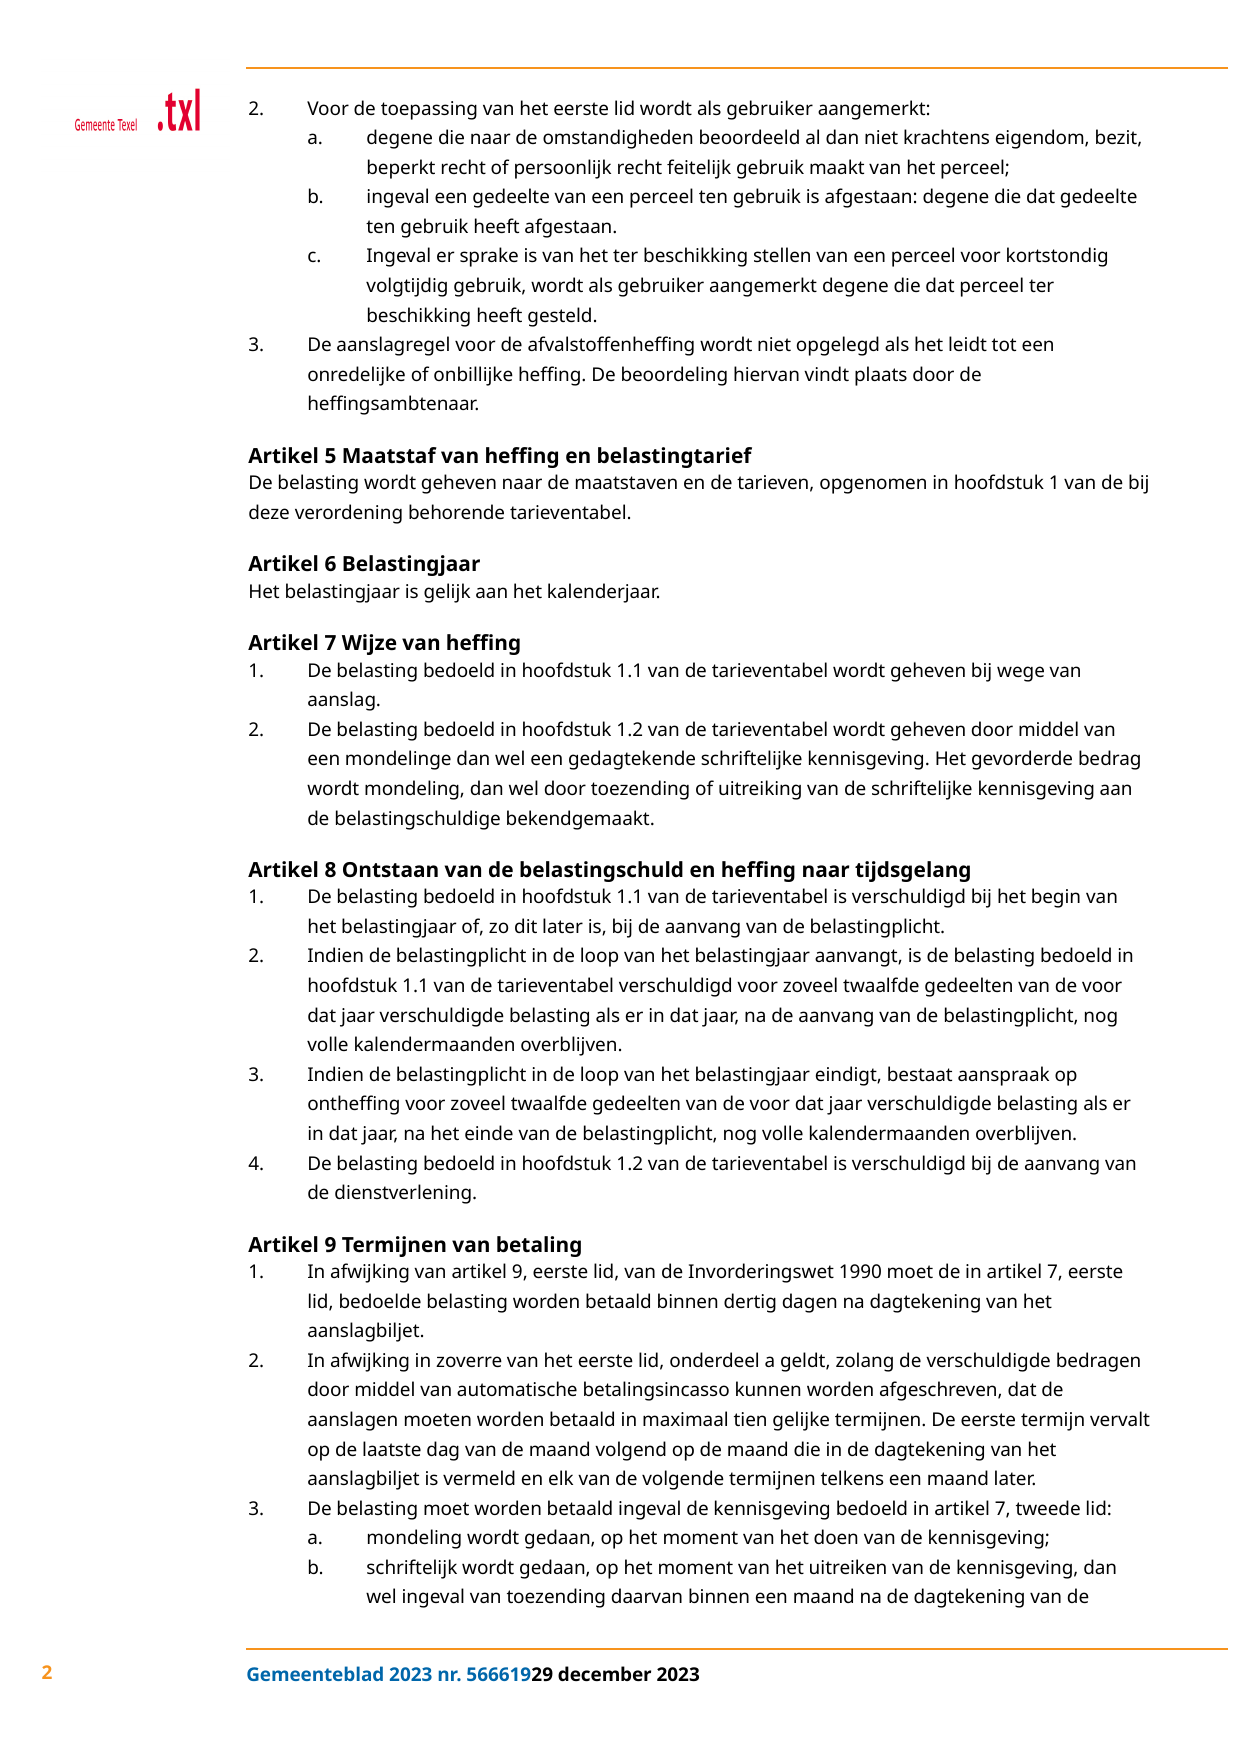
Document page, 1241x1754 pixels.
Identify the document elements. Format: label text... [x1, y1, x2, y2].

list Indien de belastingplicht in de loop van het belastingjaar eindigt, bestaat aanspraak op ontheffing voor zoveel twaalfde gedeelten van de voor dat jaar verschuldigde belasting als er in dat jaar, na het einde van de belastingplicht, nog volle kalendermaanden overblijven. [248, 1061, 1152, 1146]
list ingeval een gedeelte van een perceel ten gebruik is afgestaan: degene die dat gedeelte ten gebruik heeft afgestaan. [307, 183, 1152, 239]
list De belasting bedoeld in hoofdstuk 1.1 van de tarieventabel is verschuldigd bij het begin van het belastingjaar of, zo dit later is, bij de aanvang van de belastingplicht. [248, 883, 1152, 939]
text Artikel 5 Maatstaf van heffing en belastingtarief [248, 441, 1152, 469]
list In afwijking in zoverre van het eerste lid, onderdeel a geldt, zolang de verschuldigde bedragen door middel van automatische betalingsincasso kunnen worden afgeschreven, dat de aanslagen moeten worden betaald in maximaal tien gelijke termijnen. De eerste termijn vervalt op de laatste dag van de maand volgend op de maand die in de dagtekening van het aanslagbiljet is vermeld en elk van de volgende termijnen telkens een maand later. [248, 1347, 1152, 1491]
list De belasting bedoeld in hoofdstuk 1.2 van de tarieventabel wordt geheven door middel van een mondelinge dan wel een gedagtekende schriftelijke kennisgeving. Het gevorderde bedrag wordt mondeling, dan wel door toezending of uitreiking van de schriftelijke kennisgeving aan de belastingschuldige bekendgemaakt. [248, 716, 1152, 830]
text De belasting wordt geheven naar de maatstaven en de tarieven, opgenomen in hoofdstuk 1 van de bij deze verordening behorende tarieventabel. [248, 469, 1152, 525]
list Ingeval er sprake is van het ter beschikking stellen van een perceel voor kortstondig volgtijdig gebruik, wordt als gebruiker aangemerkt degene die dat perceel ter beschikking heeft gesteld. [307, 243, 1152, 328]
list De belasting moet worden betaald ingeval de kennisgeving bedoeld in artikel 7, tweede lid: [248, 1495, 1152, 1521]
text Artikel 8 Ontstaan van de belastingschuld en heffing naar tijdsgelang [248, 855, 1152, 883]
list mondeling wordt gedaan, op het moment van het doen van de kennisgeving; [307, 1524, 1152, 1550]
text Artikel 7 Wijze van heffing [248, 628, 1152, 657]
list De belasting bedoeld in hoofdstuk 1.2 van de tarieventabel is verschuldigd bij de aanvang van de dienstverlening. [248, 1150, 1152, 1205]
list In afwijking van artikel 9, eerste lid, van de Invorderingswet 1990 moet de in artikel 7, eerste lid, bedoelde belasting worden betaald binnen dertig dagen na dagtekening van het aanslagbiljet. [248, 1258, 1152, 1343]
list De belasting bedoeld in hoofdstuk 1.1 van de tarieventabel wordt geheven bij wege van aanslag. [248, 657, 1152, 712]
picture [41, 47, 231, 172]
list De aanslagregel voor de afvalstoffenheffing wordt niet opgelegd als het leidt tot een onredelijke of onbillijke heffing. De beoordeling hiervan vindt plaats door de heffingsambtenaar. [248, 331, 1152, 416]
list schriftelijk wordt gedaan, op het moment van het uitreiken van de kennisgeving, dan wel ingeval van toezending daarvan binnen een maand na de dagtekening van de [307, 1554, 1152, 1609]
list Indien de belastingplicht in de loop van het belastingjaar aanvangt, is de belasting bedoeld in hoofdstuk 1.1 van de tarieventabel verschuldigd voor zoveel twaalfde gedeelten van de voor dat jaar verschuldigde belasting als er in dat jaar, na de aanvang van de belastingplicht, nog volle kalendermaanden overblijven. [248, 943, 1152, 1057]
list Voor de toepassing van het eerste lid wordt als gebruiker aangemerkt: [248, 95, 1152, 121]
list degene die naar de omstandigheden beoordeeld al dan niet krachtens eigendom, bezit, beperkt recht of persoonlijk recht feitelijk gebruik maakt van het perceel; [307, 124, 1152, 180]
text Het belastingjaar is gelijk aan het kalenderjaar. [248, 578, 1152, 604]
text Artikel 6 Belastingjaar [248, 549, 1152, 578]
text Artikel 9 Termijnen van betaling [248, 1230, 1152, 1258]
